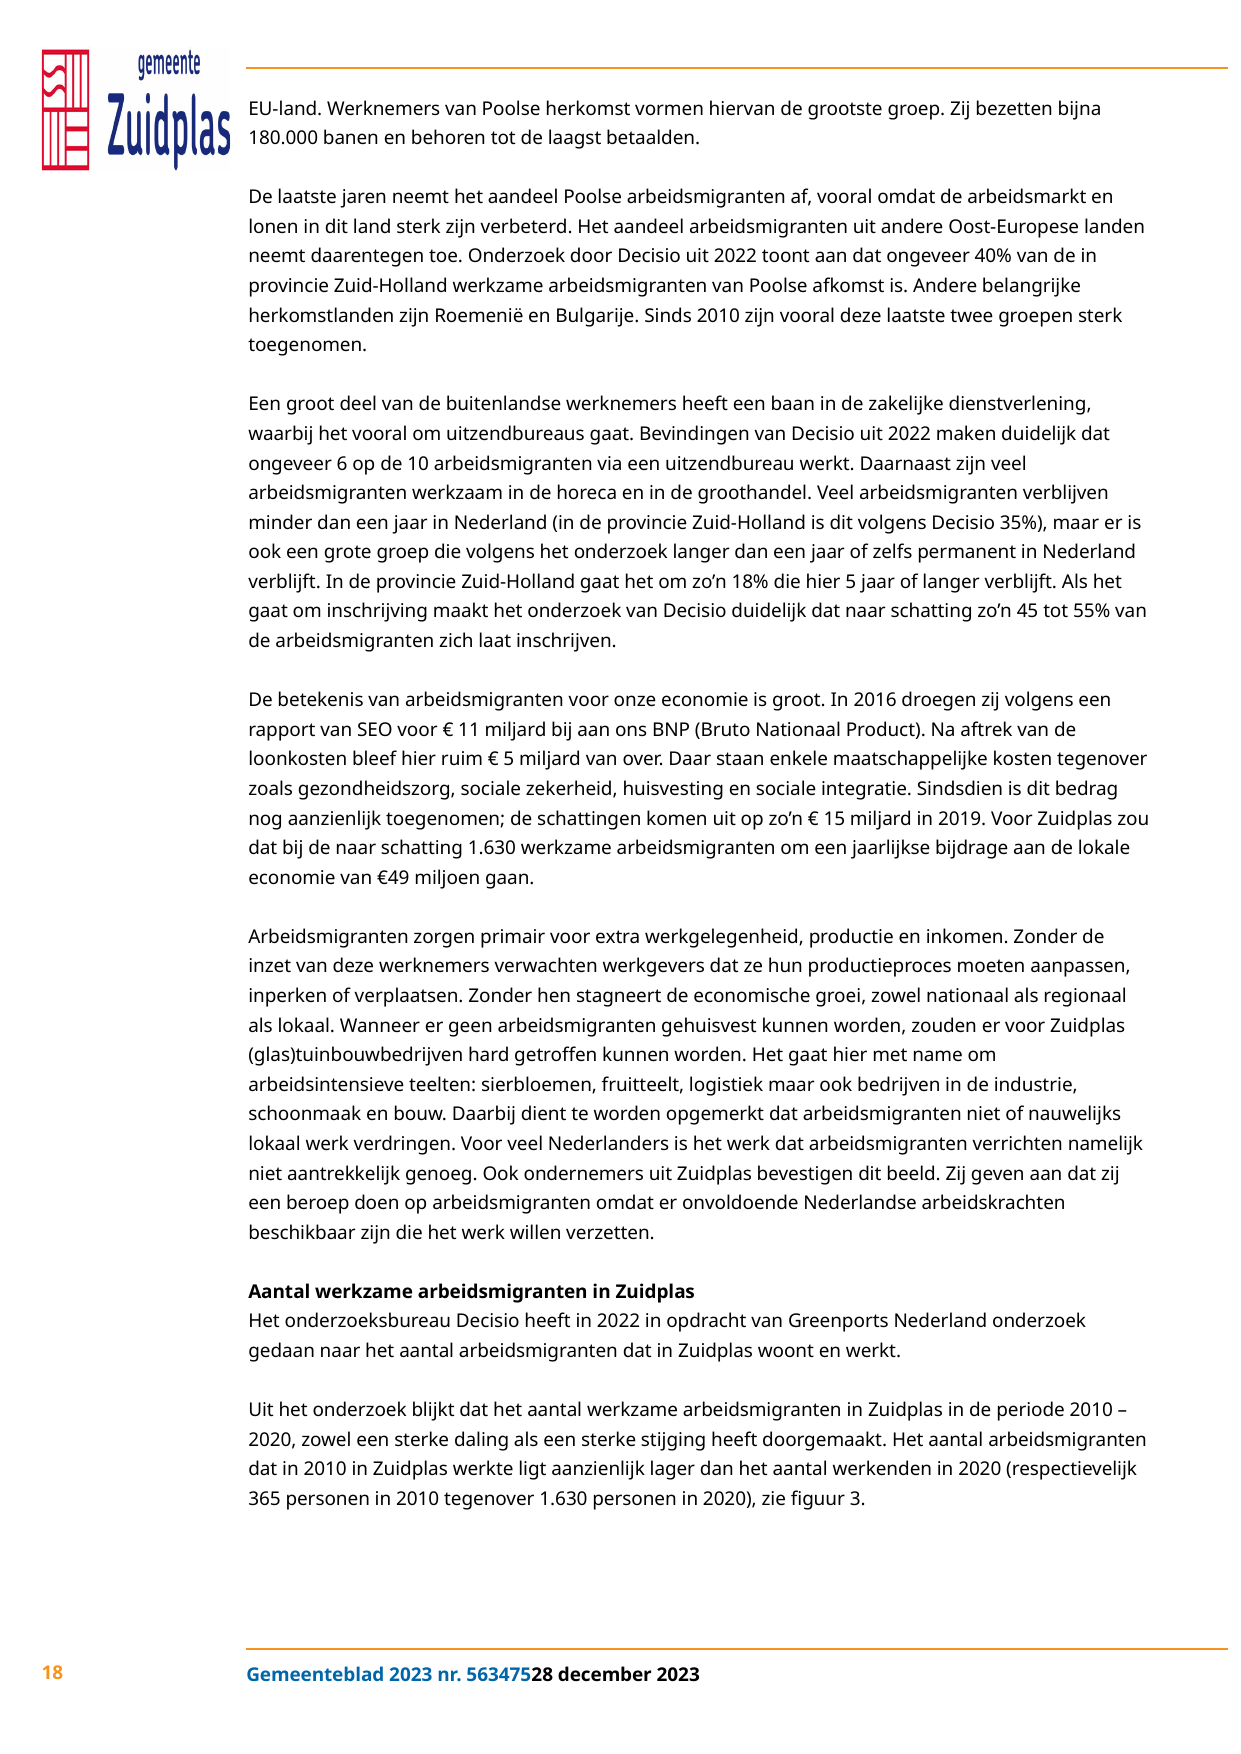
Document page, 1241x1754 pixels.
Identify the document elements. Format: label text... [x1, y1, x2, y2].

text Aantal werkzame arbeidsmigranten in Zuidplas [248, 1278, 1152, 1304]
text EU-land. Werknemers van Poolse herkomst vormen hiervan de grootste groep. Zij bezetten bijna 180.000 banen en behoren tot de laagst betaalden. [248, 95, 1152, 150]
text Een groot deel van de buitenlandse werknemers heeft een baan in de zakelijke dienstverlening, waarbij het vooral om uitzendbureaus gaat. Bevindingen van Decisio uit 2022 maken duidelijk dat ongeveer 6 op de 10 arbeidsmigranten via een uitzendbureau werkt. Daarnaast zijn veel arbeidsmigranten werkzaam in de horeca en in de groothandel. Veel arbeidsmigranten verblijven minder dan een jaar in Nederland (in de provincie Zuid-Holland is dit volgens Decisio 35%), maar er is ook een grote groep die volgens het onderzoek langer dan een jaar of zelfs permanent in Nederland verblijft. In de provincie Zuid-Holland gaat het om zo’n 18% die hier 5 jaar of langer verblijft. Als het gaat om inschrijving maakt het onderzoek van Decisio duidelijk dat naar schatting zo’n 45 tot 55% van de arbeidsmigranten zich laat inschrijven. [248, 391, 1152, 653]
text Arbeidsmigranten zorgen primair voor extra werkgelegenheid, productie en inkomen. Zonder de inzet van deze werknemers verwachten werkgevers dat ze hun productieproces moeten aanpassen, inperken of verplaatsen. Zonder hen stagneert de economische groei, zowel nationaal als regionaal als lokaal. Wanneer er geen arbeidsmigranten gehuisvest kunnen worden, zouden er voor Zuidplas (glas)tuinbouwbedrijven hard getroffen kunnen worden. Het gaat hier met name om arbeidsintensieve teelten: sierbloemen, fruitteelt, logistiek maar ook bedrijven in de industrie, schoonmaak en bouw. Daarbij dient te worden opgemerkt dat arbeidsmigranten niet of nauwelijks lokaal werk verdringen. Voor veel Nederlanders is het werk dat arbeidsmigranten verrichten namelijk niet aantrekkelijk genoeg. Ook ondernemers uit Zuidplas bevestigen dit beeld. Zij geven aan dat zij een beroep doen op arbeidsmigranten omdat er onvoldoende Nederlandse arbeidskrachten beschikbaar zijn die het werk willen verzetten. [248, 923, 1152, 1245]
text Het onderzoeksbureau Decisio heeft in 2022 in opdracht van Greenports Nederland onderzoek gedaan naar het aantal arbeidsmigranten dat in Zuidplas woont en werkt. [248, 1308, 1152, 1363]
picture [41, 47, 231, 172]
text De betekenis van arbeidsmigranten voor onze economie is groot. In 2016 droegen zij volgens een rapport van SEO voor € 11 miljard bij aan ons BNP (Bruto Nationaal Product). Na aftrek van de loonkosten bleef hier ruim € 5 miljard van over. Daar staan enkele maatschappelijke kosten tegenover zoals gezondheidszorg, sociale zekerheid, huisvesting en sociale integratie. Sindsdien is dit bedrag nog aanzienlijk toegenomen; de schattingen komen uit op zo’n € 15 miljard in 2019. Voor Zuidplas zou dat bij de naar schatting 1.630 werkzame arbeidsmigranten om een jaarlijkse bijdrage aan de lokale economie van €49 miljoen gaan. [248, 686, 1152, 890]
text Uit het onderzoek blijkt dat het aantal werkzame arbeidsmigranten in Zuidplas in de periode 2010 – 2020, zowel een sterke daling als een sterke stijging heeft doorgemaakt. Het aantal arbeidsmigranten dat in 2010 in Zuidplas werkte ligt aanzienlijk lager dan het aantal werkenden in 2020 (respectievelijk 365 personen in 2010 tegenover 1.630 personen in 2020), zie figuur 3. [248, 1396, 1152, 1511]
text De laatste jaren neemt het aandeel Poolse arbeidsmigranten af, vooral omdat de arbeidsmarkt en lonen in dit land sterk zijn verbeterd. Het aandeel arbeidsmigranten uit andere Oost-Europese landen neemt daarentegen toe. Onderzoek door Decisio uit 2022 toont aan dat ongeveer 40% van de in provincie Zuid-Holland werkzame arbeidsmigranten van Poolse afkomst is. Andere belangrijke herkomstlanden zijn Roemenië en Bulgarije. Sinds 2010 zijn vooral deze laatste twee groepen sterk toegenomen. [248, 183, 1152, 357]
